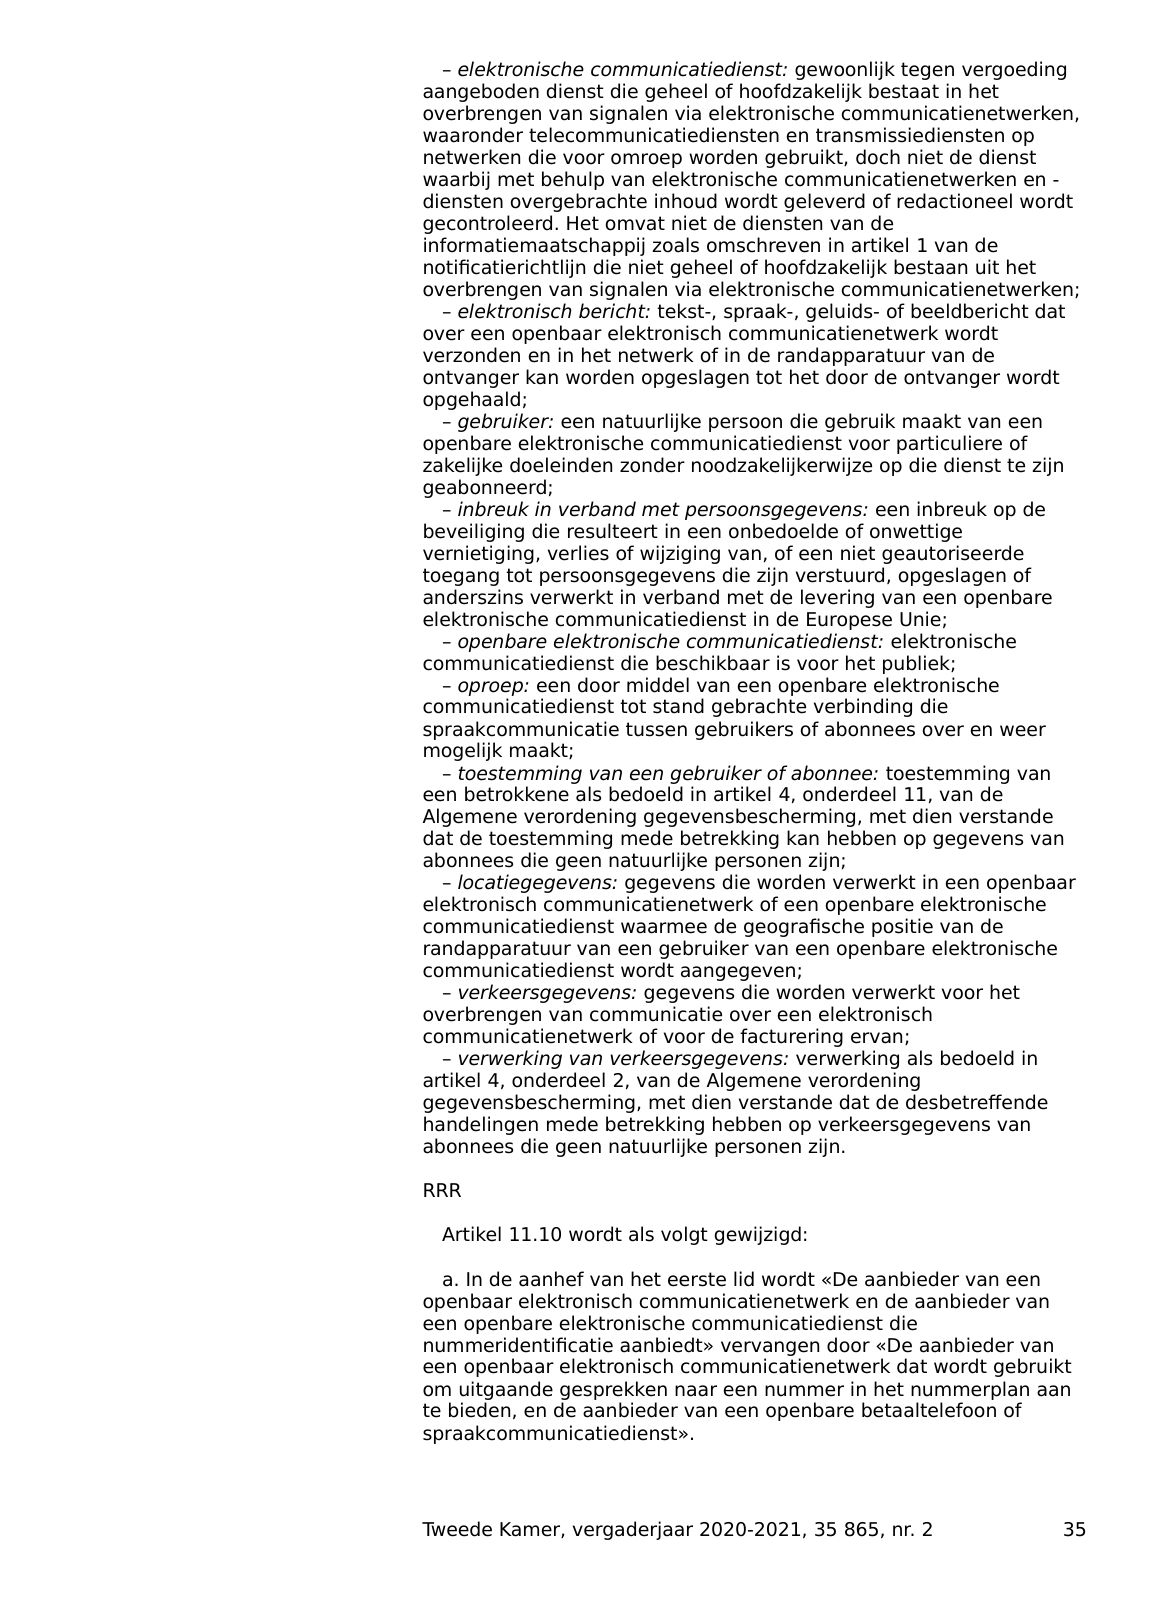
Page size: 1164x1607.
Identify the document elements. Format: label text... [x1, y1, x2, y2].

text Artikel 11.10 wordt als volgt gewijzigd: [422, 1224, 1087, 1246]
text – toestemming van een gebruiker of abonnee: toestemming van een betrokkene als bedoeld in artikel 4, onderdeel 11, van de Algemene verordening gegevensbescherming, met dien verstande dat de toestemming mede betrekking kan hebben op gegevens van abonnees die geen natuurlijke personen zijn; [422, 762, 1087, 872]
text – locatiegegevens: gegevens die worden verwerkt in een openbaar elektronisch communicatienetwerk of een openbare elektronische communicatiedienst waarmee de geografische positie van de randapparatuur van een gebruiker van een openbare elektronische communicatiedienst wordt aangegeven; [422, 872, 1087, 982]
text – verwerking van verkeersgegevens: verwerking als bedoeld in artikel 4, onderdeel 2, van de Algemene verordening gegevensbescherming, met dien verstande dat de desbetreffende handelingen mede betrekking hebben op verkeersgegevens van abonnees die geen natuurlijke personen zijn. [422, 1048, 1087, 1158]
text a. In de aanhef van het eerste lid wordt «De aanbieder van een openbaar elektronisch communicatienetwerk en de aanbieder van een openbare elektronische communicatiedienst die nummeridentificatie aanbiedt» vervangen door «De aanbieder van een openbaar elektronisch communicatienetwerk dat wordt gebruikt om uitgaande gesprekken naar een nummer in het nummerplan aan te bieden, en de aanbieder van een openbare betaaltelefoon of spraakcommunicatiedienst». [422, 1268, 1087, 1444]
text – openbare elektronische communicatiedienst: elektronische communicatiedienst die beschikbaar is voor het publiek; [422, 631, 1087, 674]
text – elektronisch bericht: tekst-, spraak-, geluids- of beeldbericht dat over een openbaar elektronisch communicatienetwerk wordt verzonden en in het netwerk of in de randapparatuur van de ontvanger kan worden opgeslagen tot het door de ontvanger wordt opgehaald; [422, 301, 1087, 411]
text – elektronische communicatiedienst: gewoonlijk tegen vergoeding aangeboden dienst die geheel of hoofdzakelijk bestaat in het overbrengen van signalen via elektronische communicatienetwerken, waaronder telecommunicatiediensten en transmissiediensten op netwerken die voor omroep worden gebruikt, doch niet de dienst waarbij met behulp van elektronische communicatienetwerken en -diensten overgebrachte inhoud wordt geleverd of redactioneel wordt gecontroleerd. Het omvat niet de diensten van de informatiemaatschappij zoals omschreven in artikel 1 van de notificatierichtlijn die niet geheel of hoofdzakelijk bestaan uit het overbrengen van signalen via elektronische communicatienetwerken; [422, 59, 1087, 301]
text RRR [422, 1180, 1087, 1202]
text – oproep: een door middel van een openbare elektronische communicatiedienst tot stand gebrachte verbinding die spraakcommunicatie tussen gebruikers of abonnees over en weer mogelijk maakt; [422, 674, 1087, 762]
text – verkeersgegevens: gegevens die worden verwerkt voor het overbrengen van communicatie over een elektronisch communicatienetwerk of voor de facturering ervan; [422, 982, 1087, 1048]
text – inbreuk in verband met persoonsgegevens: een inbreuk op de beveiliging die resulteert in een onbedoelde of onwettige vernietiging, verlies of wijziging van, of een niet geautoriseerde toegang tot persoonsgegevens die zijn verstuurd, opgeslagen of anderszins verwerkt in verband met de levering van een openbare elektronische communicatiedienst in de Europese Unie; [422, 499, 1087, 631]
text – gebruiker: een natuurlijke persoon die gebruik maakt van een openbare elektronische communicatiedienst voor particuliere of zakelijke doeleinden zonder noodzakelijkerwijze op die dienst te zijn geabonneerd; [422, 411, 1087, 499]
